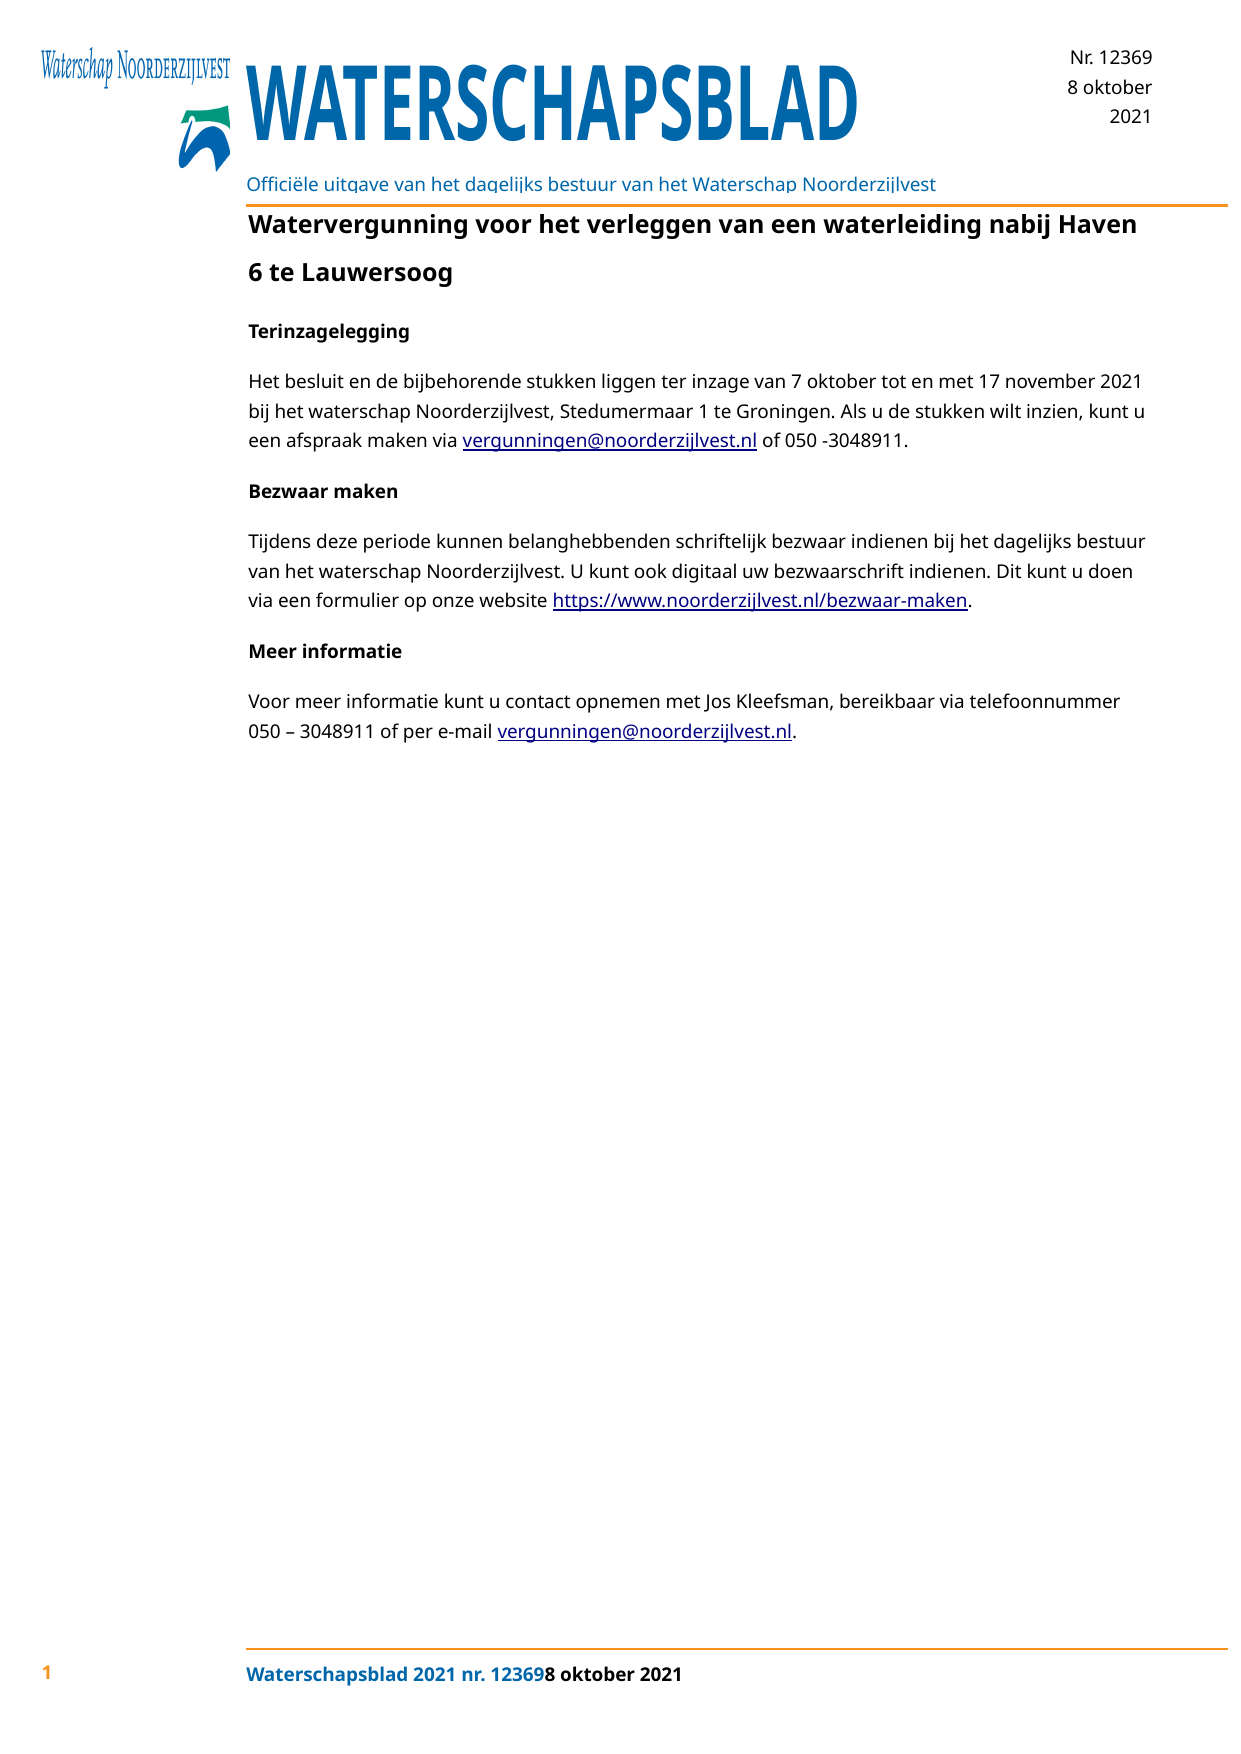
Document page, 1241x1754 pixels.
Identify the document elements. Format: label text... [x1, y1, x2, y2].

text Terinzagelegging [248, 318, 1152, 344]
text Watervergunning voor het verleggen van een waterleiding nabij Haven 6 te Lauwersoog [248, 207, 1152, 288]
text Tijdens deze periode kunnen belanghebbenden schriftelijk bezwaar indienen bij het dagelijks bestuur van het waterschap Noorderzijlvest. U kunt ook digitaal uw bezwaarschrift indienen. Dit kunt u doen via een formulier op onze website https://www.noorderzijlvest.nl/bezwaar-maken. [248, 528, 1152, 613]
text Bezwaar maken [248, 478, 1152, 504]
text Voor meer informatie kunt u contact opnemen met Jos Kleefsman, bereikbaar via telefoonnummer 050 – 3048911 of per e-mail vergunningen@noorderzijlvest.nl. [248, 688, 1152, 744]
text Meer informatie [248, 638, 1152, 664]
picture [41, 47, 231, 172]
text Het besluit en de bijbehorende stukken liggen ter inzage van 7 oktober tot en met 17 november 2021 bij het waterschap Noorderzijlvest, Stedumermaar 1 te Groningen. Als u de stukken wilt inzien, kunt u een afspraak maken via vergunningen@noorderzijlvest.nl of 050 -3048911. [248, 368, 1152, 453]
